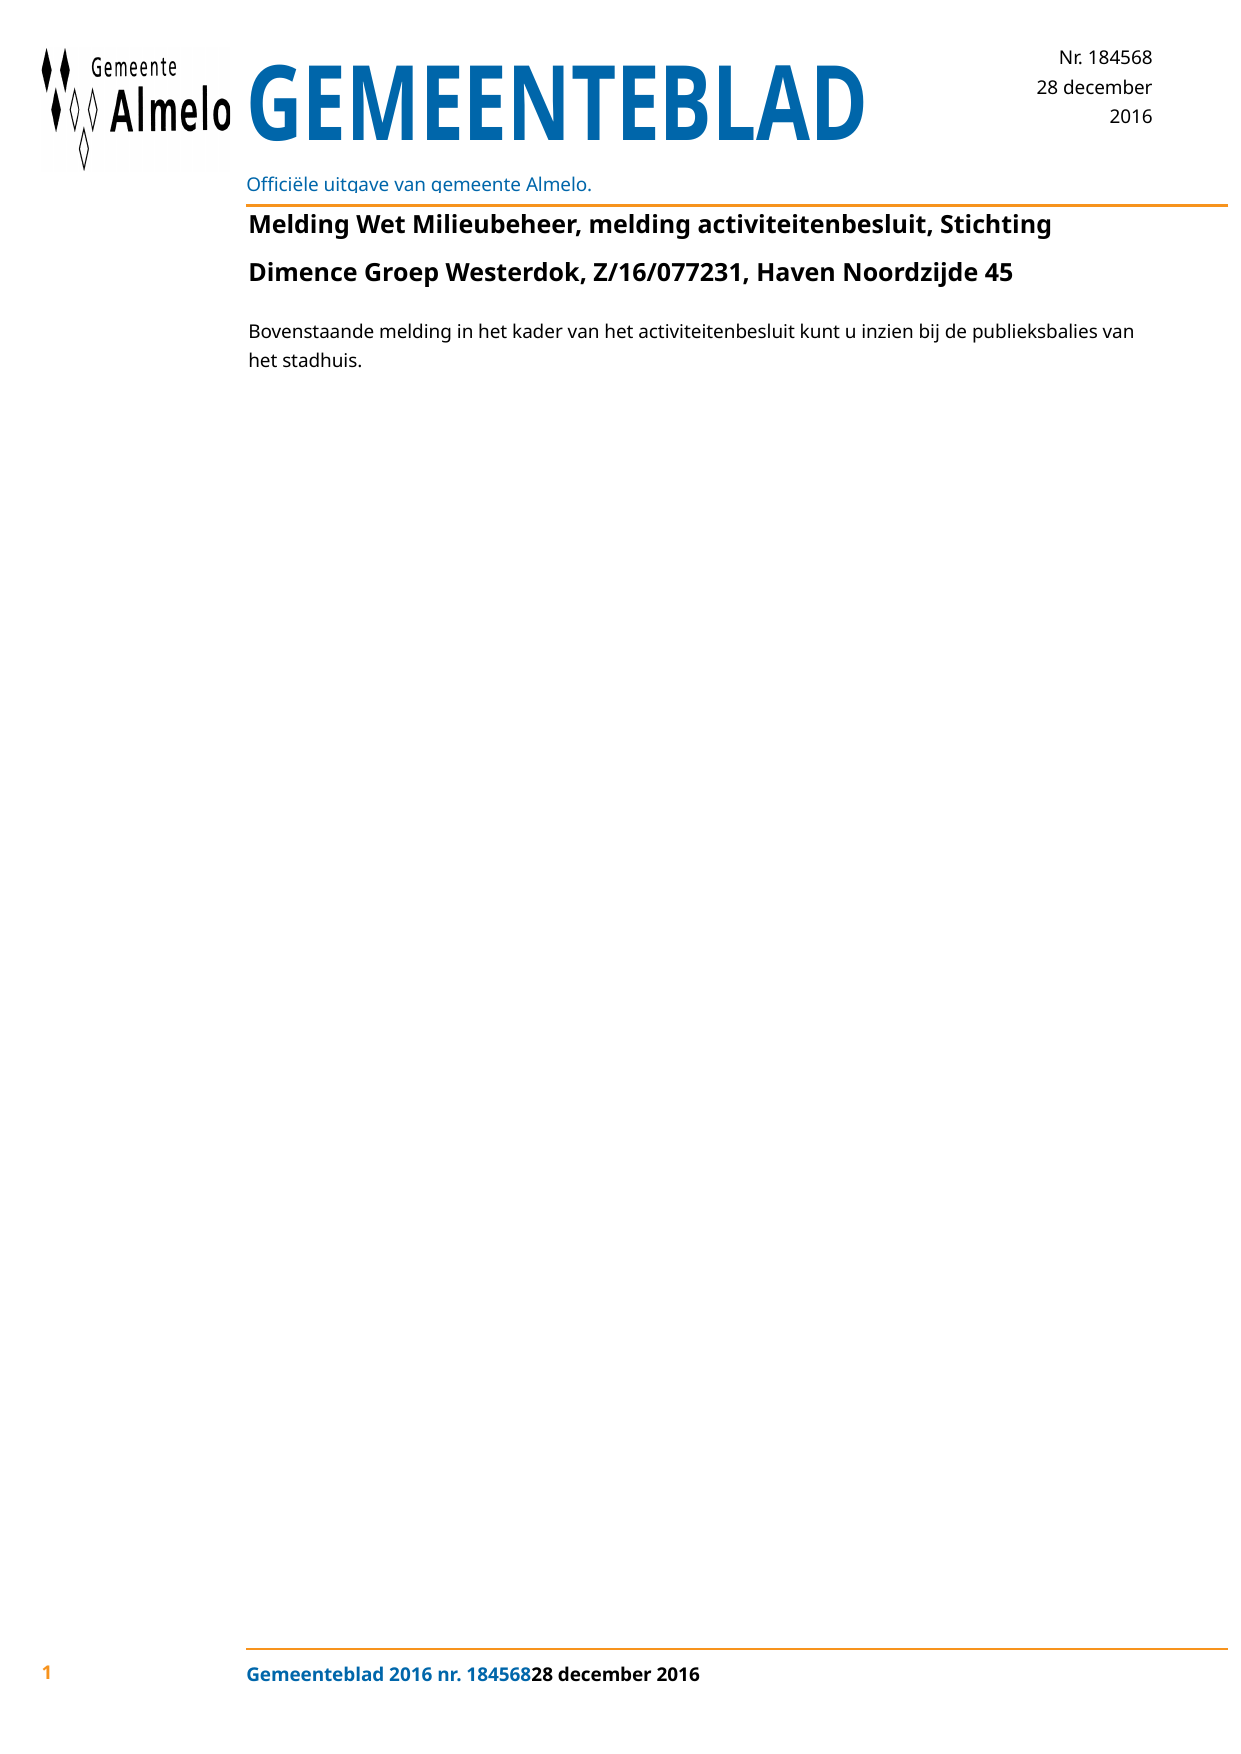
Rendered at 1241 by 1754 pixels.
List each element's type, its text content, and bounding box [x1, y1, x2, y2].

picture [41, 47, 231, 172]
text Bovenstaande melding in het kader van het activiteitenbesluit kunt u inzien bij de publieksbalies van het stadhuis. [248, 318, 1152, 373]
text Melding Wet Milieubeheer, melding activiteitenbesluit, Stichting Dimence Groep Westerdok, Z/16/077231, Haven Noordzijde 45 [248, 207, 1152, 288]
